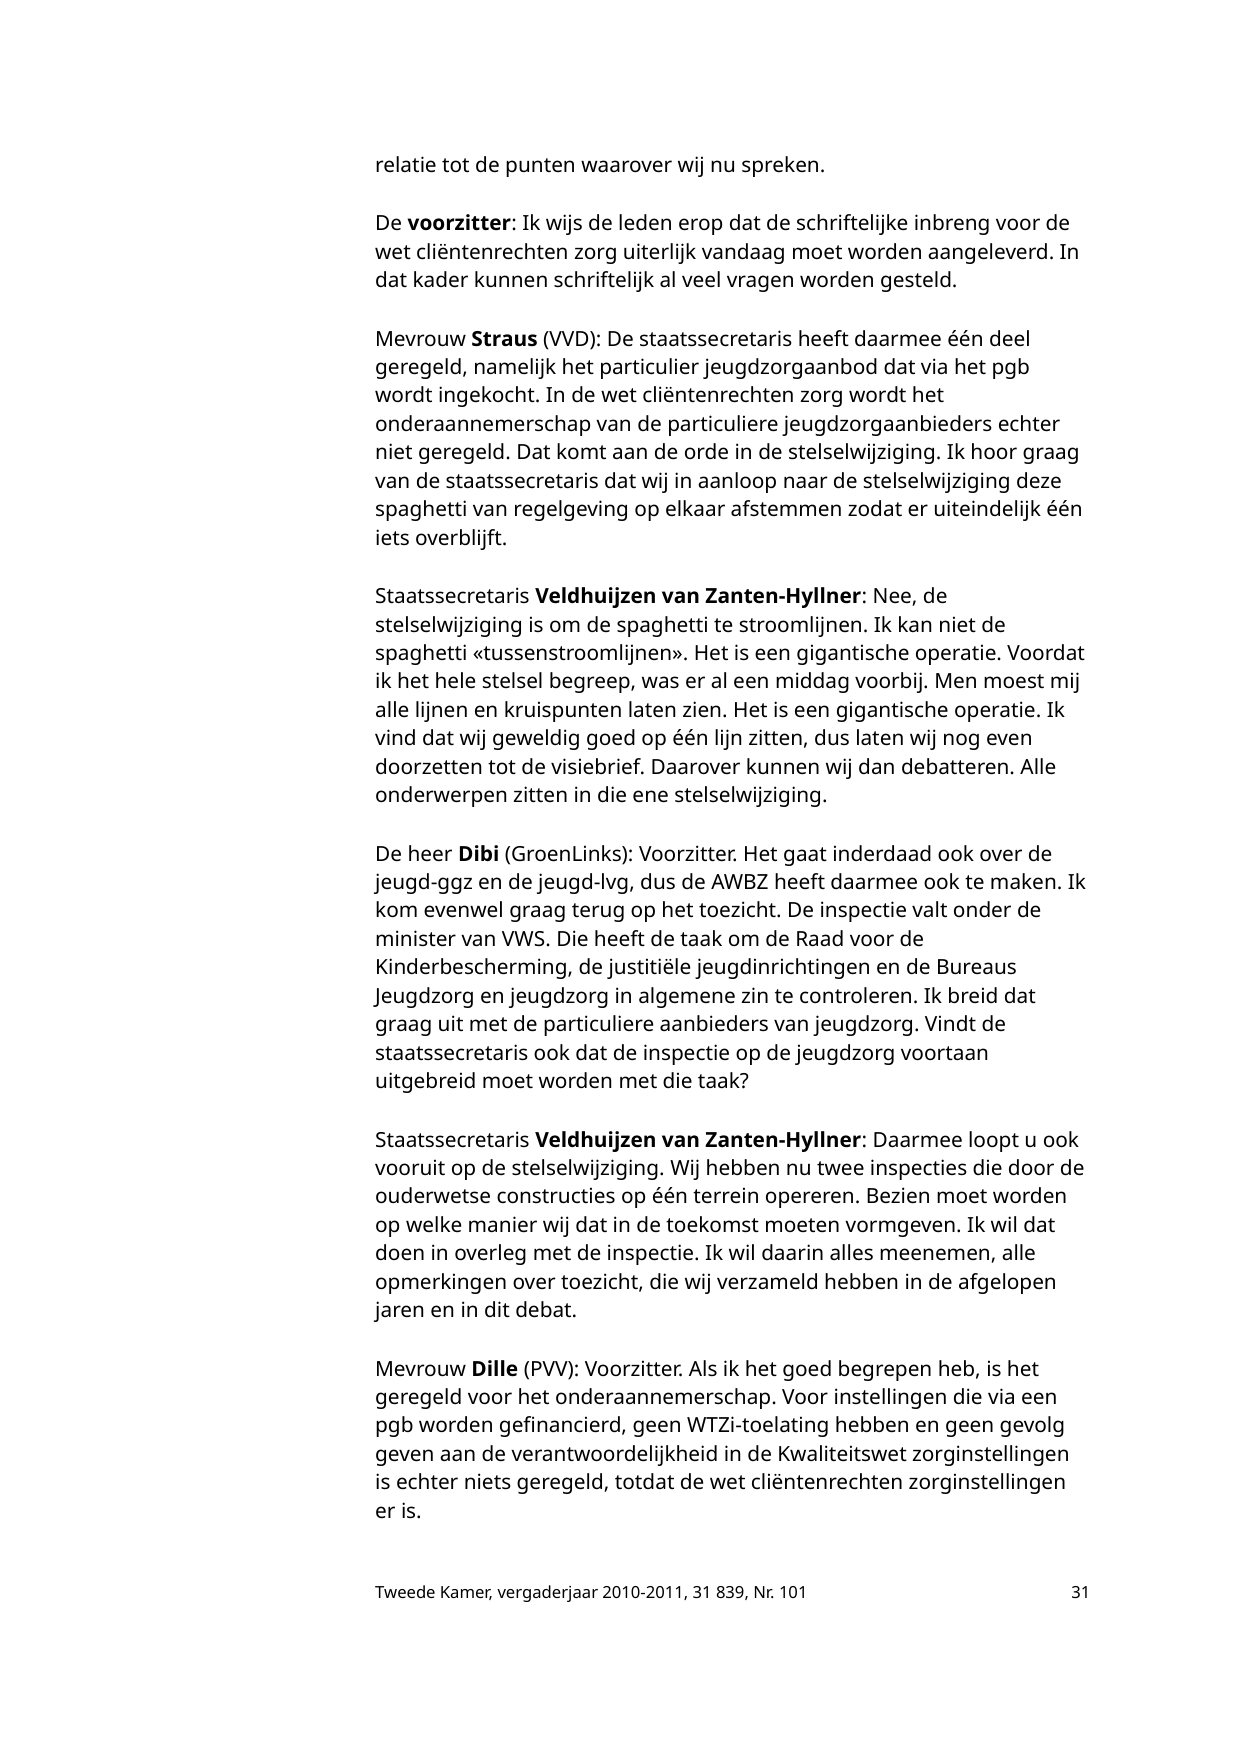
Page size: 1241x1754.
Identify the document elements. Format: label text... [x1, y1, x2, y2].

text Staatssecretaris Veldhuijzen van Zanten-Hyllner: Nee, de stelselwijziging is om de spaghetti te stroomlijnen. Ik kan niet de spaghetti «tussenstroomlijnen». Het is een gigantische operatie. Voordat ik het hele stelsel begreep, was er al een middag voorbij. Men moest mij alle lijnen en kruispunten laten zien. Het is een gigantische operatie. Ik vind dat wij geweldig goed op één lijn zitten, dus laten wij nog even doorzetten tot de visiebrief. Daarover kunnen wij dan debatteren. Alle onderwerpen zitten in die ene stelselwijziging. [375, 581, 1090, 809]
text Mevrouw Dille (PVV): Voorzitter. Als ik het goed begrepen heb, is het geregeld voor het onderaannemerschap. Voor instellingen die via een pgb worden gefinancierd, geen WTZi-toelating hebben en geen gevolg geven aan de verantwoordelijkheid in de Kwaliteitswet zorginstellingen is echter niets geregeld, totdat de wet cliëntenrechten zorginstellingen er is. [375, 1354, 1090, 1524]
text relatie tot de punten waarover wij nu spreken. [375, 150, 1090, 178]
text Mevrouw Straus (VVD): De staatssecretaris heeft daarmee één deel geregeld, namelijk het particulier jeugdzorgaanbod dat via het pgb wordt ingekocht. In de wet cliëntenrechten zorg wordt het onderaannemerschap van de particuliere jeugdzorgaanbieders echter niet geregeld. Dat komt aan de orde in de stelselwijziging. Ik hoor graag van de staatssecretaris dat wij in aanloop naar de stelselwijziging deze spaghetti van regelgeving op elkaar afstemmen zodat er uiteindelijk één iets overblijft. [375, 324, 1090, 551]
text De voorzitter: Ik wijs de leden erop dat de schriftelijke inbreng voor de wet cliëntenrechten zorg uiterlijk vandaag moet worden aangeleverd. In dat kader kunnen schriftelijk al veel vragen worden gesteld. [375, 208, 1090, 294]
text Staatssecretaris Veldhuijzen van Zanten-Hyllner: Daarmee loopt u ook vooruit op de stelselwijziging. Wij hebben nu twee inspecties die door de ouderwetse constructies op één terrein opereren. Bezien moet worden op welke manier wij dat in de toekomst moeten vormgeven. Ik wil dat doen in overleg met de inspectie. Ik wil daarin alles meenemen, alle opmerkingen over toezicht, die wij verzameld hebben in de afgelopen jaren en in dit debat. [375, 1125, 1090, 1324]
text De heer Dibi (GroenLinks): Voorzitter. Het gaat inderdaad ook over de jeugd-ggz en de jeugd-lvg, dus de AWBZ heeft daarmee ook te maken. Ik kom evenwel graag terug op het toezicht. De inspectie valt onder de minister van VWS. Die heeft de taak om de Raad voor de Kinderbescherming, de justitiële jeugdinrichtingen en de Bureaus Jeugdzorg en jeugdzorg in algemene zin te controleren. Ik breid dat graag uit met de particuliere aanbieders van jeugdzorg. Vindt de staatssecretaris ook dat de inspectie op de jeugdzorg voortaan uitgebreid moet worden met die taak? [375, 839, 1090, 1095]
